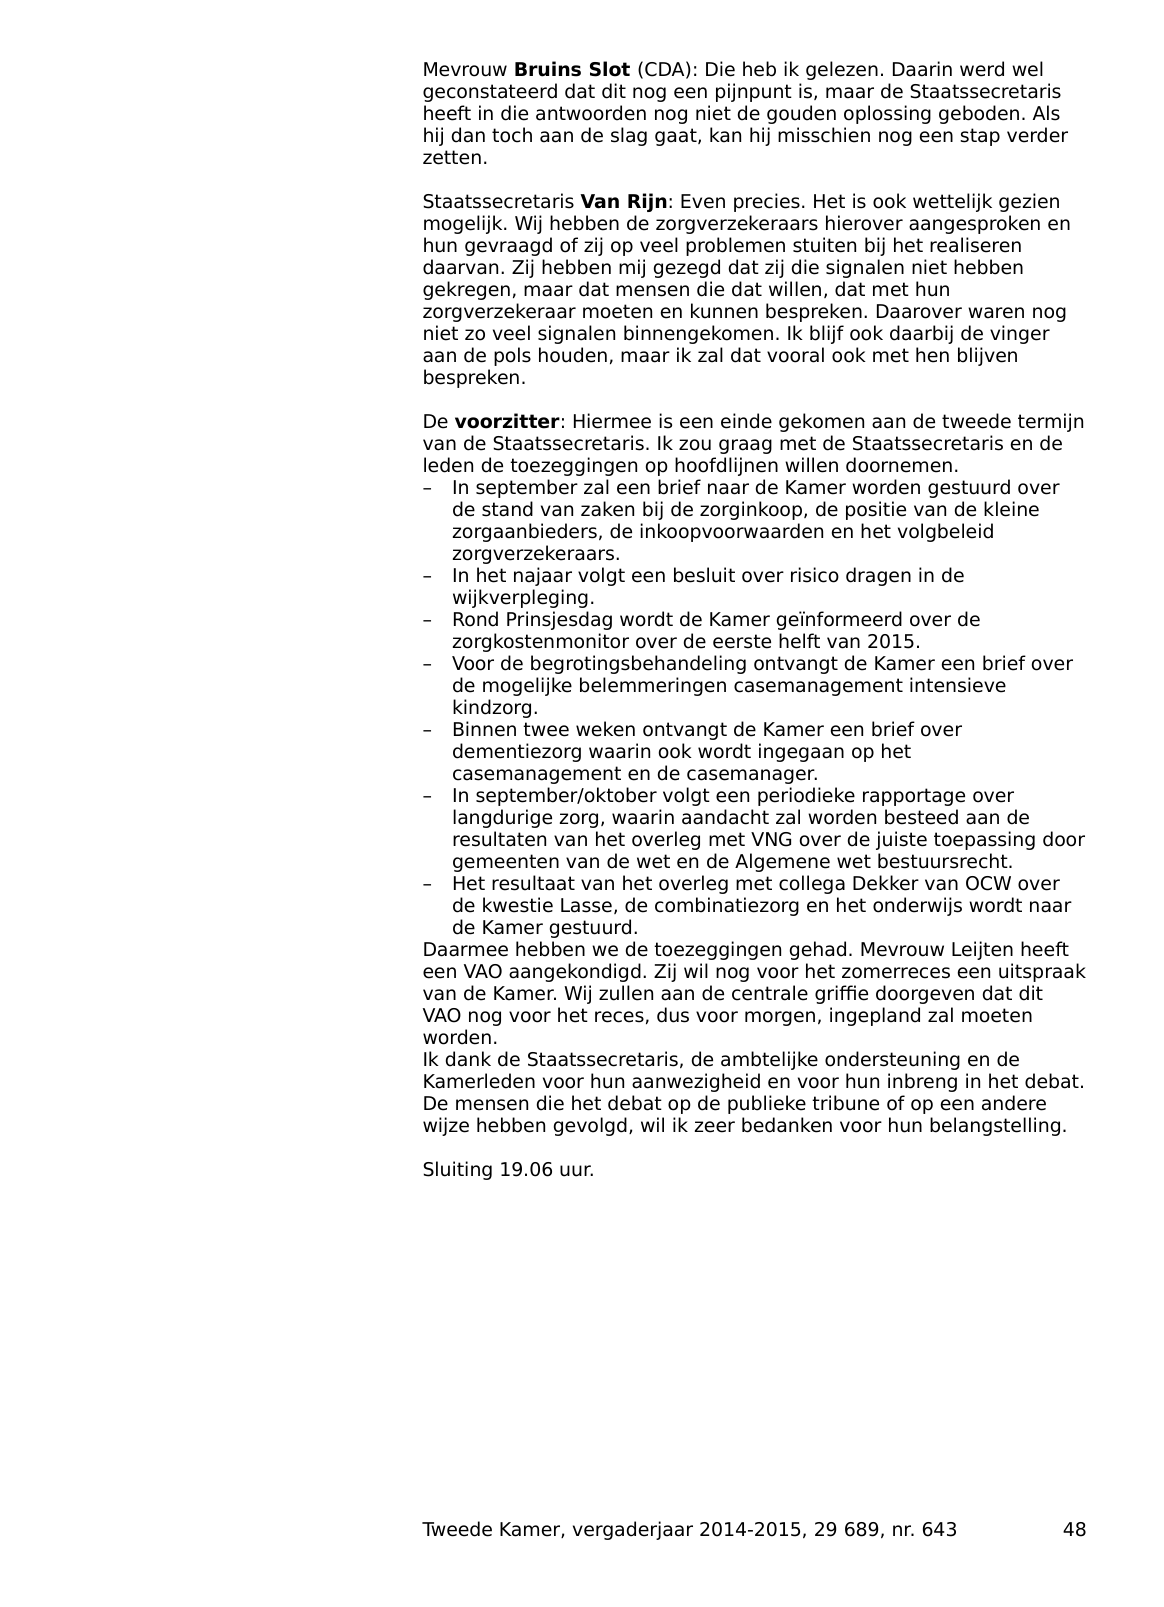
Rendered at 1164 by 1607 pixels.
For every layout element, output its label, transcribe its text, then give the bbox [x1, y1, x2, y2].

text – In september/oktober volgt een periodieke rapportage over langdurige zorg, waarin aandacht zal worden besteed aan de resultaten van het overleg met VNG over de juiste toepassing door gemeenten van de wet en de Algemene wet bestuursrecht. [422, 785, 1087, 873]
text – Binnen twee weken ontvangt de Kamer een brief over dementiezorg waarin ook wordt ingegaan op het casemanagement en de casemanager. [422, 719, 1087, 785]
text – In september zal een brief naar de Kamer worden gestuurd over de stand van zaken bij de zorginkoop, de positie van de kleine zorgaanbieders, de inkoopvoorwaarden en het volgbeleid zorgverzekeraars. [422, 477, 1087, 565]
text – In het najaar volgt een besluit over risico dragen in de wijkverpleging. [422, 565, 1087, 609]
text Sluiting 19.06 uur. [422, 1159, 1087, 1181]
text – Het resultaat van het overleg met collega Dekker van OCW over de kwestie Lasse, de combinatiezorg en het onderwijs wordt naar de Kamer gestuurd. [422, 873, 1087, 939]
text – Rond Prinsjesdag wordt de Kamer geïnformeerd over de zorgkostenmonitor over de eerste helft van 2015. [422, 609, 1087, 653]
text Daarmee hebben we de toezeggingen gehad. Mevrouw Leijten heeft een VAO aangekondigd. Zij wil nog voor het zomerreces een uitspraak van de Kamer. Wij zullen aan de centrale griffie doorgeven dat dit VAO nog voor het reces, dus voor morgen, ingepland zal moeten worden. [422, 939, 1087, 1048]
text – Voor de begrotingsbehandeling ontvangt de Kamer een brief over de mogelijke belemmeringen casemanagement intensieve kindzorg. [422, 653, 1087, 719]
text De voorzitter: Hiermee is een einde gekomen aan de tweede termijn van de Staatssecretaris. Ik zou graag met de Staatssecretaris en de leden de toezeggingen op hoofdlijnen willen doornemen. [422, 411, 1087, 477]
text Ik dank de Staatssecretaris, de ambtelijke ondersteuning en de Kamerleden voor hun aanwezigheid en voor hun inbreng in het debat. De mensen die het debat op de publieke tribune of op een andere wijze hebben gevolgd, wil ik zeer bedanken voor hun belangstelling. [422, 1048, 1087, 1136]
text Staatssecretaris Van Rijn: Even precies. Het is ook wettelijk gezien mogelijk. Wij hebben de zorgverzekeraars hierover aangesproken en hun gevraagd of zij op veel problemen stuiten bij het realiseren daarvan. Zij hebben mij gezegd dat zij die signalen niet hebben gekregen, maar dat mensen die dat willen, dat met hun zorgverzekeraar moeten en kunnen bespreken. Daarover waren nog niet zo veel signalen binnengekomen. Ik blijf ook daarbij de vinger aan de pols houden, maar ik zal dat vooral ook met hen blijven bespreken. [422, 191, 1087, 389]
text Mevrouw Bruins Slot (CDA): Die heb ik gelezen. Daarin werd wel geconstateerd dat dit nog een pijnpunt is, maar de Staatssecretaris heeft in die antwoorden nog niet de gouden oplossing geboden. Als hij dan toch aan de slag gaat, kan hij misschien nog een stap verder zetten. [422, 59, 1087, 169]
